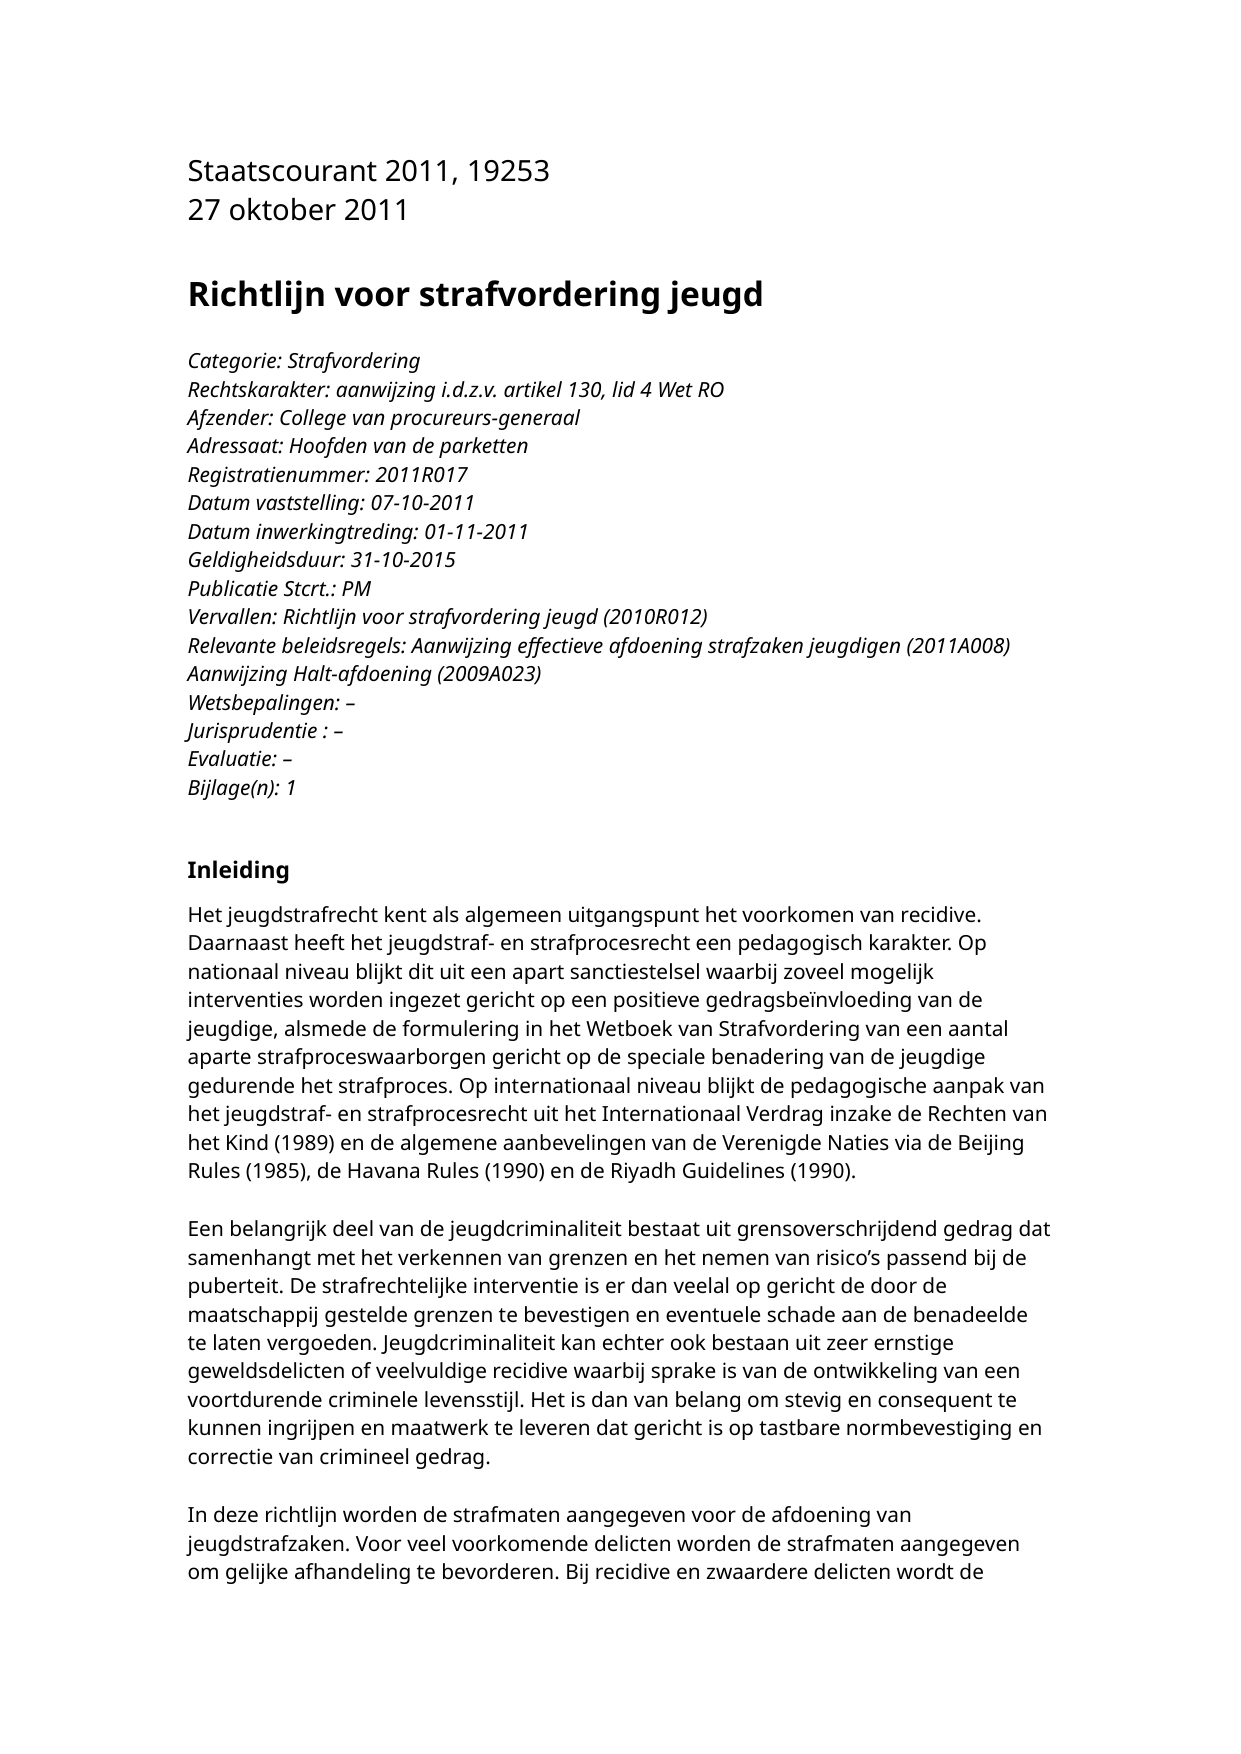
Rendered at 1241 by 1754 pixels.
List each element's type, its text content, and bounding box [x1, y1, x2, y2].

text Het jeugdstrafrecht kent als algemeen uitgangspunt het voorkomen van recidive. Daarnaast heeft het jeugdstraf- en strafprocesrecht een pedagogisch karakter. Op nationaal niveau blijkt dit uit een apart sanctiestelsel waarbij zoveel mogelijk interventies worden ingezet gericht op een positieve gedragsbeïnvloeding van de jeugdige, alsmede de formulering in het Wetboek van Strafvordering van een aantal aparte strafproceswaarborgen gericht op de speciale benadering van de jeugdige gedurende het strafproces. Op internationaal niveau blijkt de pedagogische aanpak van het jeugdstraf- en strafprocesrecht uit het Internationaal Verdrag inzake de Rechten van het Kind (1989) en de algemene aanbevelingen van de Verenigde Naties via de Beijing Rules (1985), de Havana Rules (1990) en de Riyadh Guidelines (1990). [187, 900, 1053, 1184]
text Wetsbepalingen: – [187, 688, 1053, 716]
text Relevante beleidsregels: Aanwijzing effectieve afdoening strafzaken jeugdigen (2011A008) [187, 631, 1053, 659]
text Rechtskarakter: aanwijzing i.d.z.v. artikel 130, lid 4 Wet RO [187, 375, 1053, 403]
text Geldigheidsduur: 31-10-2015 [187, 545, 1053, 574]
subtitle Inleiding [187, 854, 1053, 885]
text Bijlage(n): 1 [187, 773, 1053, 801]
text Datum vaststelling: 07-10-2011 [187, 488, 1053, 517]
text In deze richtlijn worden de strafmaten aangegeven voor de afdoening van jeugdstrafzaken. Voor veel voorkomende delicten worden de strafmaten aangegeven om gelijke afhandeling te bevorderen. Bij recidive en zwaardere delicten wordt de [187, 1500, 1053, 1586]
text Een belangrijk deel van de jeugdcriminaliteit bestaat uit grensoverschrijdend gedrag dat samenhangt met het verkennen van grenzen en het nemen van risico’s passend bij de puberteit. De strafrechtelijke interventie is er dan veelal op gericht de door de maatschappij gestelde grenzen te bevestigen en eventuele schade aan de benadeelde te laten vergoeden. Jeugdcriminaliteit kan echter ook bestaan uit zeer ernstige geweldsdelicten of veelvuldige recidive waarbij sprake is van de ontwikkeling van een voortdurende criminele levensstijl. Het is dan van belang om stevig en consequent te kunnen ingrijpen en maatwerk te leveren dat gericht is op tastbare normbevestiging en correctie van crimineel gedrag. [187, 1214, 1053, 1470]
text Staatscourant 2011, 19253 [187, 150, 1053, 190]
text Afzender: College van procureurs-generaal [187, 403, 1053, 432]
text Registratienummer: 2011R017 [187, 460, 1053, 488]
text Categorie: Strafvordering [187, 346, 1053, 375]
text Aanwijzing Halt-afdoening (2009A023) [187, 659, 1053, 688]
text 27 oktober 2011 [187, 190, 1053, 229]
text Publicatie Stcrt.: PM [187, 574, 1053, 602]
text Evaluatie: – [187, 744, 1053, 773]
text Adressaat: Hoofden van de parketten [187, 432, 1053, 460]
subtitle Richtlijn voor strafvordering jeugd [187, 271, 1053, 316]
text Jurisprudentie : – [187, 716, 1053, 744]
text Vervallen: Richtlijn voor strafvordering jeugd (2010R012) [187, 602, 1053, 631]
text Datum inwerkingtreding: 01-11-2011 [187, 517, 1053, 545]
